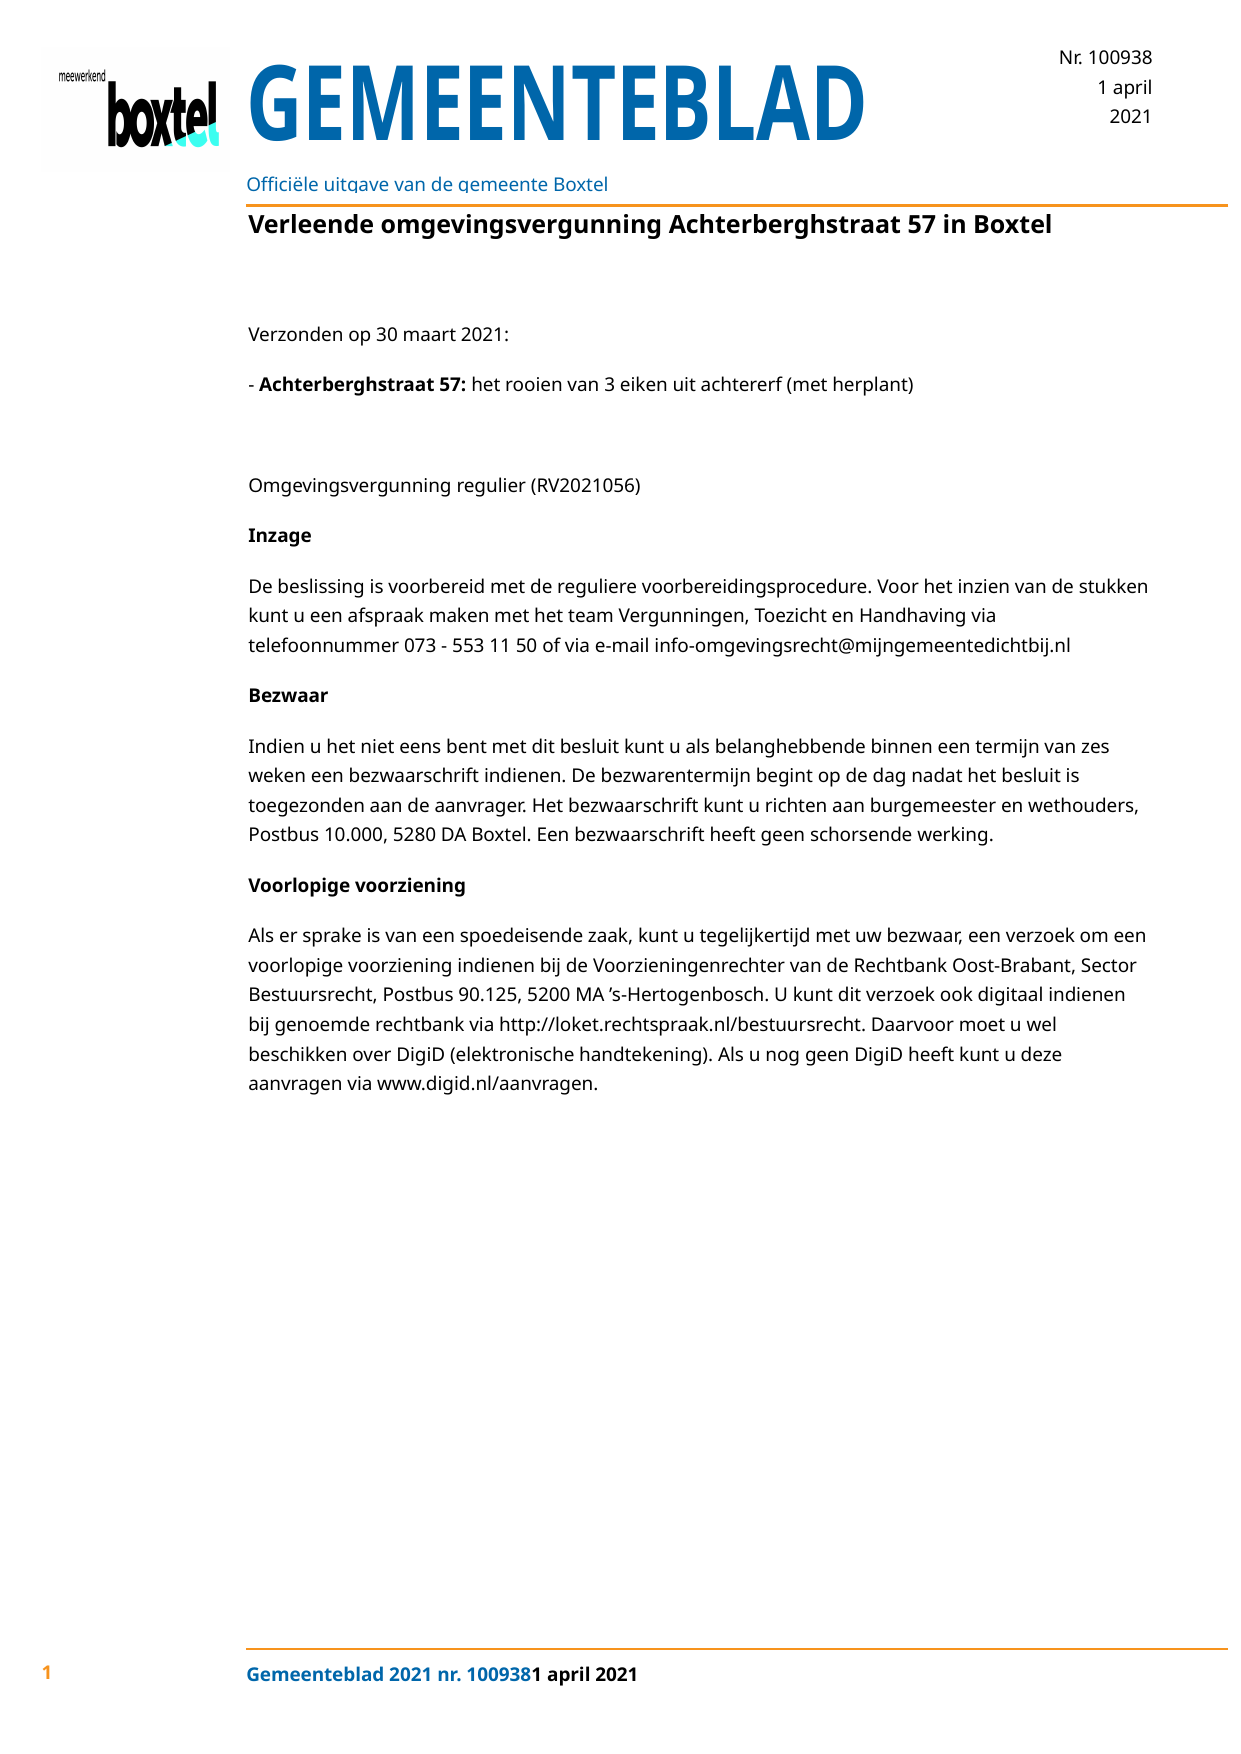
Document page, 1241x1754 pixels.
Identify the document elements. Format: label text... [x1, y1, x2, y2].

text Als er sprake is van een spoedeisende zaak, kunt u tegelijkertijd met uw bezwaar, een verzoek om een voorlopige voorziening indienen bij de Voorzieningenrechter van de Rechtbank Oost-Brabant, Sector Bestuursrecht, Postbus 90.125, 5200 MA ’s-Hertogenbosch. U kunt dit verzoek ook digitaal indienen bij genoemde rechtbank via http://loket.rechtspraak.nl/bestuursrecht. Daarvoor moet u wel beschikken over DigiD (elektronische handtekening). Als u nog geen DigiD heeft kunt u deze aanvragen via www.digid.nl/aanvragen. [248, 922, 1152, 1096]
text Bezwaar [248, 682, 1152, 708]
text Verzonden op 30 maart 2021: [248, 321, 1152, 346]
text Indien u het niet eens bent met dit besluit kunt u als belanghebbende binnen een termijn van zes weken een bezwaarschrift indienen. De bezwarentermijn begint op de dag nadat het besluit is toegezonden aan de aanvrager. Het bezwaarschrift kunt u richten aan burgemeester en wethouders, Postbus 10.000, 5280 DA Boxtel. Een bezwaarschrift heeft geen schorsende werking. [248, 733, 1152, 847]
text De beslissing is voorbereid met de reguliere voorbereidingsprocedure. Voor het inzien van de stukken kunt u een afspraak maken met het team Vergunningen, Toezicht en Handhaving via telefoonnummer 073 - 553 11 50 of via e-mail info-omgevingsrecht@mijngemeentedichtbij.nl [248, 573, 1152, 658]
picture [41, 47, 231, 172]
text Inzage [248, 522, 1152, 548]
text Omgevingsvergunning regulier (RV2021056) [248, 472, 1152, 498]
text Verleende omgevingsvergunning Achterberghstraat 57 in Boxtel [248, 207, 1152, 241]
text - Achterberghstraat 57: het rooien van 3 eiken uit achtererf (met herplant) [248, 371, 1152, 397]
text Voorlopige voorziening [248, 872, 1152, 898]
